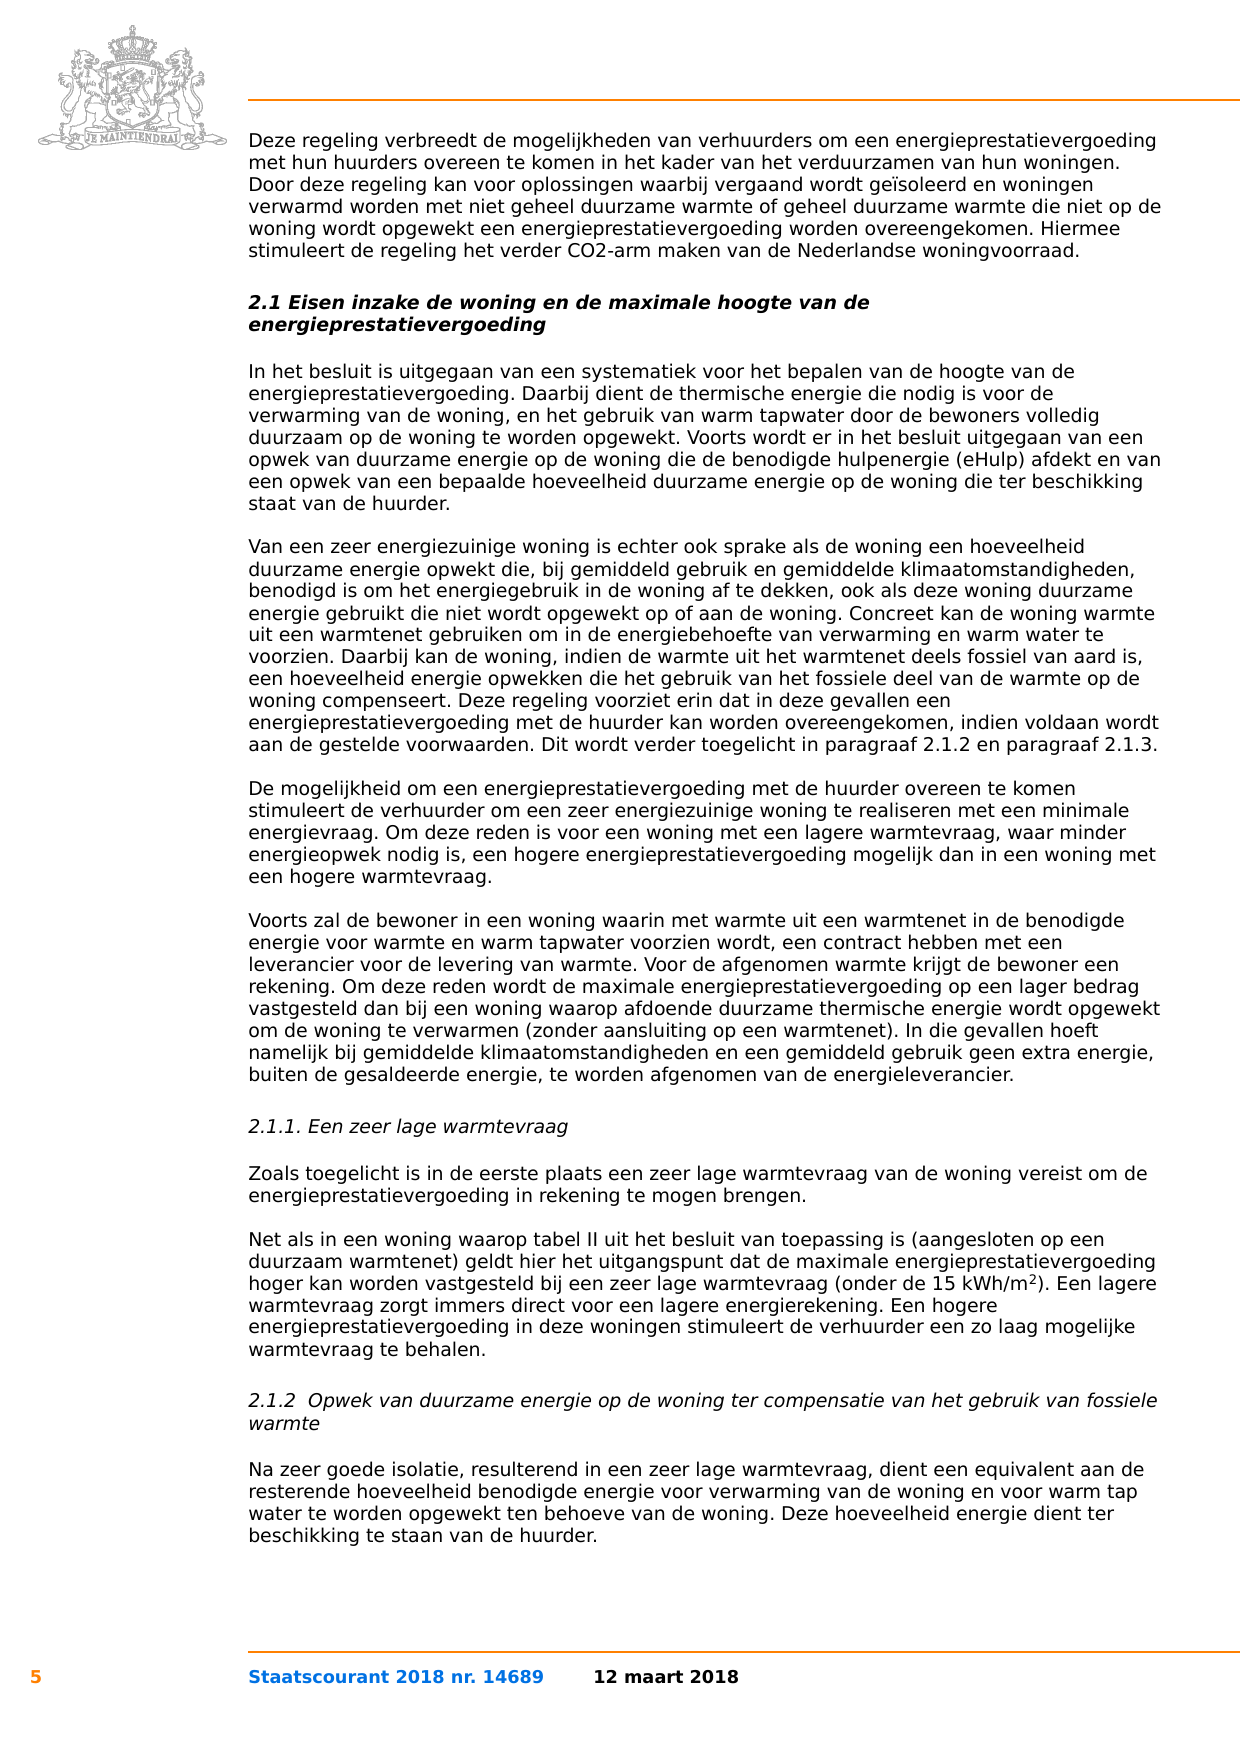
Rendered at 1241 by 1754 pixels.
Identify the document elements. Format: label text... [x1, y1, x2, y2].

subtitle 2.1.2 Opwek van duurzame energie op de woning ter compensatie van het gebruik van fossiele warmte [248, 1390, 1163, 1434]
text Na zeer goede isolatie, resulterend in een zeer lage warmtevraag, dient een equivalent aan de resterende hoeveelheid benodigde energie voor verwarming van de woning en voor warm tap water te worden opgewekt ten behoeve van de woning. Deze hoeveelheid energie dient ter beschikking te staan van de huurder. [248, 1459, 1163, 1547]
subtitle 2.1.1. Een zeer lage warmtevraag [248, 1116, 1163, 1138]
text Deze regeling verbreedt de mogelijkheden van verhuurders om een energieprestatievergoeding met hun huurders overeen te komen in het kader van het verduurzamen van hun woningen. Door deze regeling kan voor oplossingen waarbij vergaand wordt geïsoleerd en woningen verwarmd worden met niet geheel duurzame warmte of geheel duurzame warmte die niet op de woning wordt opgewekt een energieprestatievergoeding worden overeengekomen. Hiermee stimuleert de regeling het verder CO2-arm maken van de Nederlandse woningvoorraad. [248, 130, 1163, 262]
text Zoals toegelicht is in de eerste plaats een zeer lage warmtevraag van de woning vereist om de energieprestatievergoeding in rekening te mogen brengen. [248, 1163, 1163, 1207]
text Voorts zal de bewoner in een woning waarin met warmte uit een warmtenet in de benodigde energie voor warmte en warm tapwater voorzien wordt, een contract hebben met een leverancier voor de levering van warmte. Voor de afgenomen warmte krijgt de bewoner een rekening. Om deze reden wordt de maximale energieprestatievergoeding op een lager bedrag vastgesteld dan bij een woning waarop afdoende duurzame thermische energie wordt opgewekt om de woning te verwarmen (zonder aansluiting op een warmtenet). In die gevallen hoeft namelijk bij gemiddelde klimaatomstandigheden en een gemiddeld gebruik geen extra energie, buiten de gesaldeerde energie, te worden afgenomen van de energieleverancier. [248, 910, 1163, 1086]
text In het besluit is uitgegaan van een systematiek voor het bepalen van de hoogte van de energieprestatievergoeding. Daarbij dient de thermische energie die nodig is voor de verwarming van de woning, en het gebruik van warm tapwater door de bewoners volledig duurzaam op de woning te worden opgewekt. Voorts wordt er in het besluit uitgegaan van een opwek van duurzame energie op de woning die de benodigde hulpenergie (eHulp) afdekt en van een opwek van een bepaalde hoeveelheid duurzame energie op de woning die ter beschikking staat van de huurder. [248, 361, 1163, 514]
text De mogelijkheid om een energieprestatievergoeding met de huurder overeen te komen stimuleert de verhuurder om een zeer energiezuinige woning te realiseren met een minimale energievraag. Om deze reden is voor een woning met een lagere warmtevraag, waar minder energieopwek nodig is, een hogere energieprestatievergoeding mogelijk dan in een woning met een hogere warmtevraag. [248, 778, 1163, 888]
text Net als in een woning waarop tabel II uit het besluit van toepassing is (aangesloten op een duurzaam warmtenet) geldt hier het uitgangspunt dat de maximale energieprestatievergoeding hoger kan worden vastgesteld bij een zeer lage warmtevraag (onder de 15 kWh/m2). Een lagere warmtevraag zorgt immers direct voor een lagere energierekening. Een hogere energieprestatievergoeding in deze woningen stimuleert de verhuurder een zo laag mogelijke warmtevraag te behalen. [248, 1228, 1163, 1360]
text Van een zeer energiezuinige woning is echter ook sprake als de woning een hoeveelheid duurzame energie opwekt die, bij gemiddeld gebruik en gemiddelde klimaatomstandigheden, benodigd is om het energiegebruik in de woning af te dekken, ook als deze woning duurzame energie gebruikt die niet wordt opgewekt op of aan de woning. Concreet kan de woning warmte uit een warmtenet gebruiken om in de energiebehoefte van verwarming en warm water te voorzien. Daarbij kan de woning, indien de warmte uit het warmtenet deels fossiel van aard is, een hoeveelheid energie opwekken die het gebruik van het fossiele deel van de warmte op de woning compenseert. Deze regeling voorziet erin dat in deze gevallen een energieprestatievergoeding met de huurder kan worden overeengekomen, indien voldaan wordt aan de gestelde voorwaarden. Dit wordt verder toegelicht in paragraaf 2.1.2 en paragraaf 2.1.3. [248, 536, 1163, 756]
picture [38, 25, 227, 150]
subtitle 2.1 Eisen inzake de woning en de maximale hoogte van de energieprestatievergoeding [248, 292, 1163, 336]
